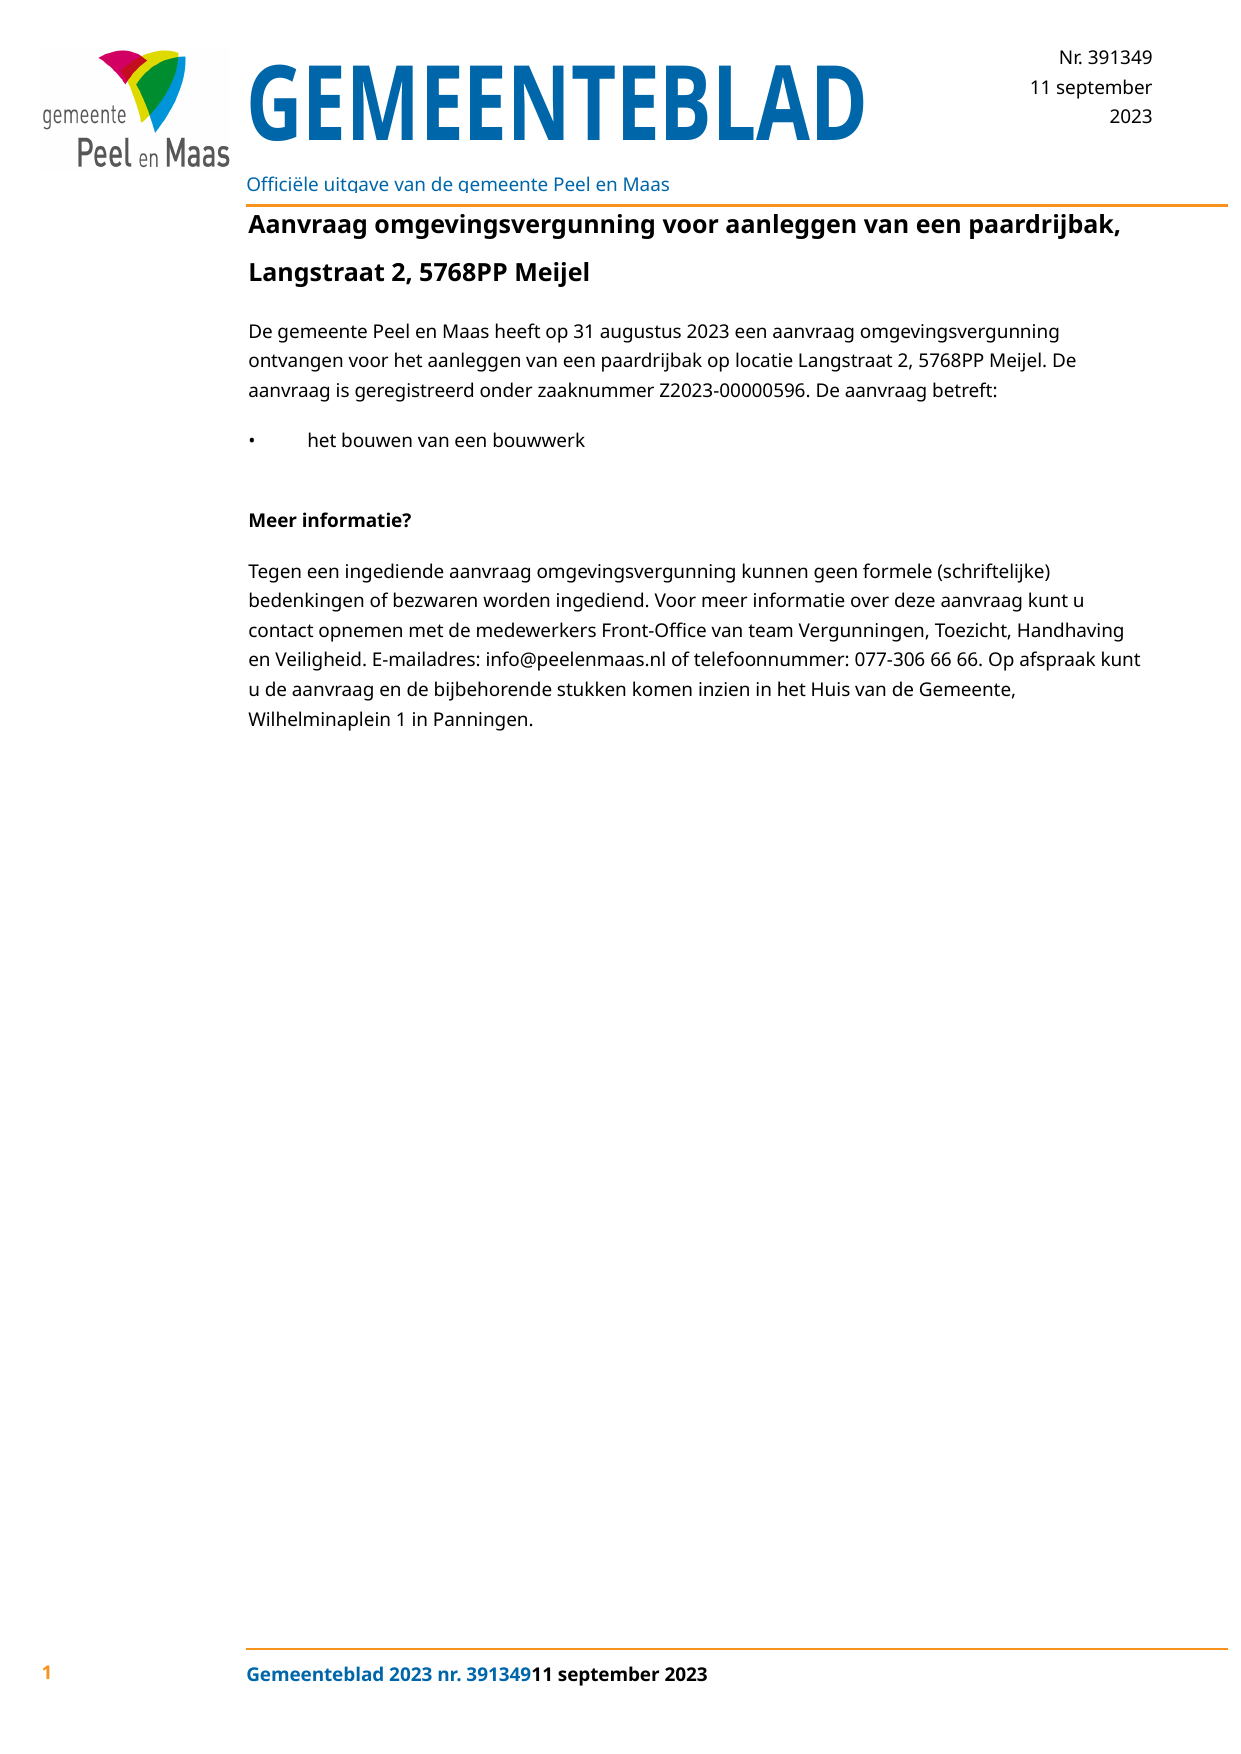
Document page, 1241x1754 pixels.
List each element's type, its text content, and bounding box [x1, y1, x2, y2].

picture [41, 47, 231, 172]
text Aanvraag omgevingsvergunning voor aanleggen van een paardrijbak, Langstraat 2, 5768PP Meijel [248, 207, 1152, 288]
list het bouwen van een bouwwerk [248, 427, 1152, 453]
text Tegen een ingediende aanvraag omgevingsvergunning kunnen geen formele (schriftelijke) bedenkingen of bezwaren worden ingediend. Voor meer informatie over deze aanvraag kunt u contact opnemen met de medewerkers Front-Office van team Vergunningen, Toezicht, Handhaving en Veiligheid. E-mailadres: info@peelenmaas.nl of telefoonnummer: 077-306 66 66. Op afspraak kunt u de aanvraag en de bijbehorende stukken komen inzien in het Huis van de Gemeente, Wilhelminaplein 1 in Panningen. [248, 558, 1152, 732]
text Meer informatie? [248, 507, 1152, 533]
text De gemeente Peel en Maas heeft op 31 augustus 2023 een aanvraag omgevingsvergunning ontvangen voor het aanleggen van een paardrijbak op locatie Langstraat 2, 5768PP Meijel. De aanvraag is geregistreerd onder zaaknummer Z2023-00000596. De aanvraag betreft: [248, 318, 1152, 403]
